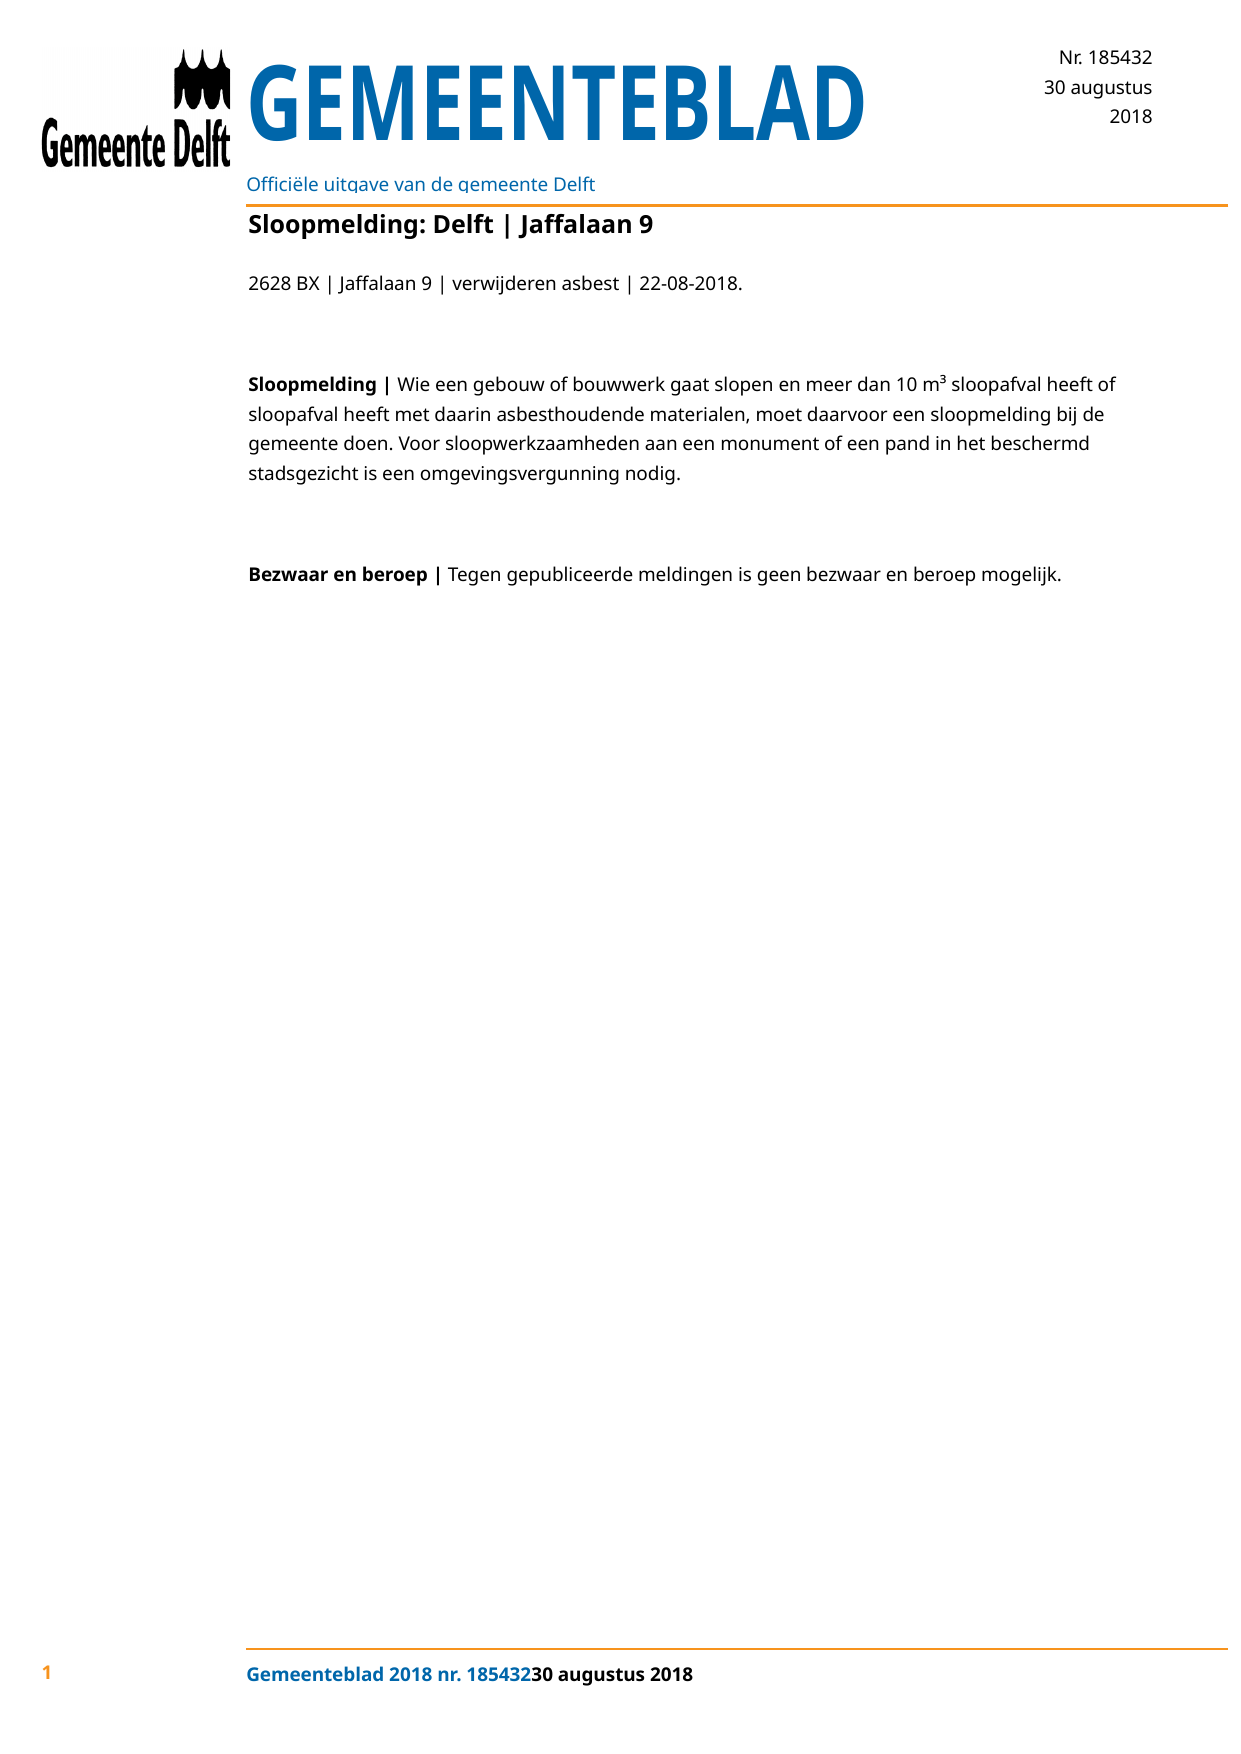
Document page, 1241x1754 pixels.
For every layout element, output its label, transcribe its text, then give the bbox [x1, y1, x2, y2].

text Sloopmelding: Delft | Jaffalaan 9 [248, 207, 1152, 241]
text Bezwaar en beroep | Tegen gepubliceerde meldingen is geen bezwaar en beroep mogelijk. [248, 561, 1152, 586]
picture [41, 47, 231, 172]
text 2628 BX | Jaffalaan 9 | verwijderen asbest | 22-08-2018. [248, 270, 1152, 296]
text Sloopmelding | Wie een gebouw of bouwwerk gaat slopen en meer dan 10 m³ sloopafval heeft of sloopafval heeft met daarin asbesthoudende materialen, moet daarvoor een sloopmelding bij de gemeente doen. Voor sloopwerkzaamheden aan een monument of een pand in het beschermd stadsgezicht is een omgevingsvergunning nodig. [248, 371, 1152, 486]
